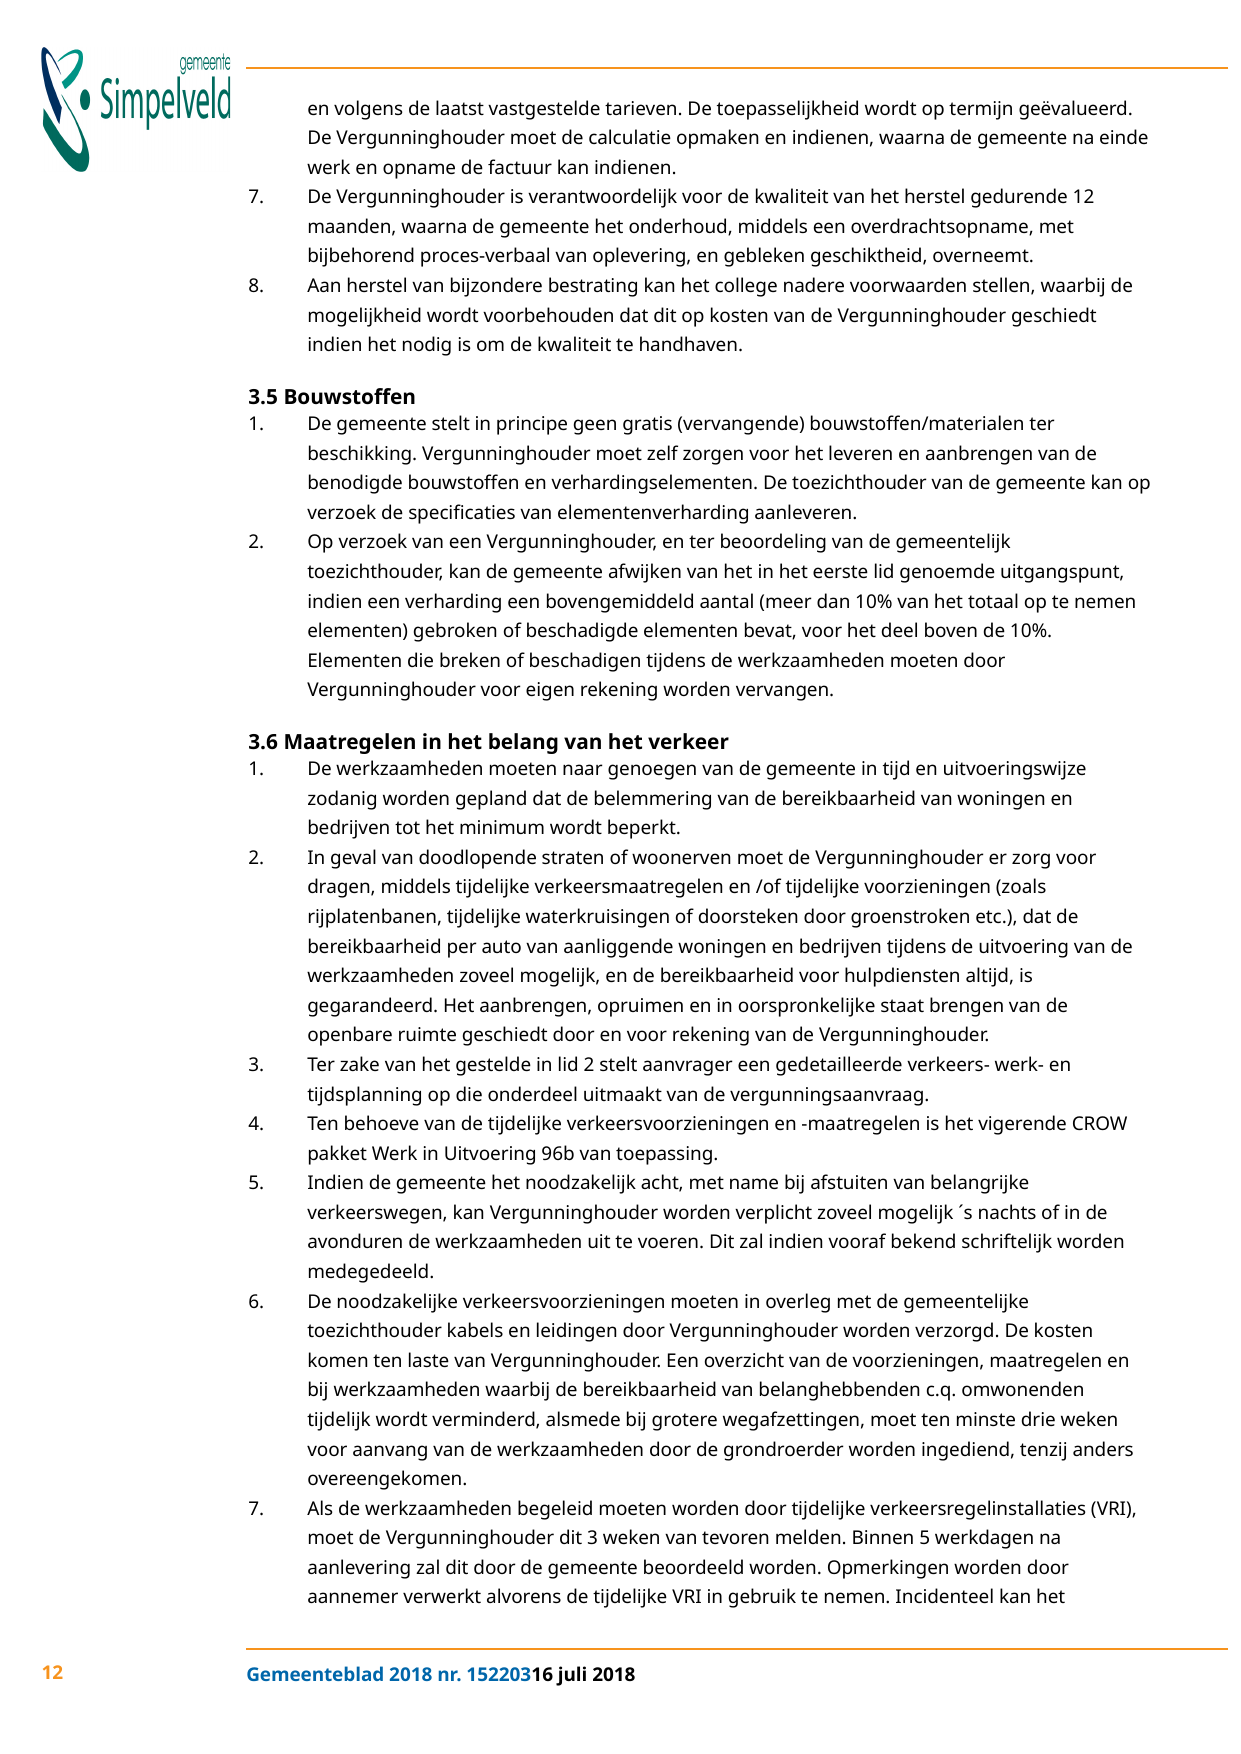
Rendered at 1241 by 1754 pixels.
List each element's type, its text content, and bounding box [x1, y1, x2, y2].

list De gemeente stelt in principe geen gratis (vervangende) bouwstoffen/materialen ter beschikking. Vergunninghouder moet zelf zorgen voor het leveren en aanbrengen van de benodigde bouwstoffen en verhardingselementen. De toezichthouder van de gemeente kan op verzoek de specificaties van elementenverharding aanleveren. [248, 410, 1152, 525]
list In geval van doodlopende straten of woonerven moet de Vergunninghouder er zorg voor dragen, middels tijdelijke verkeersmaatregelen en /of tijdelijke voorzieningen (zoals rijplatenbanen, tijdelijke waterkruisingen of doorsteken door groenstroken etc.), dat de bereikbaarheid per auto van aanliggende woningen en bedrijven tijdens de uitvoering van de werkzaamheden zoveel mogelijk, en de bereikbaarheid voor hulpdiensten altijd, is gegarandeerd. Het aanbrengen, opruimen en in oorspronkelijke staat brengen van de openbare ruimte geschiedt door en voor rekening van de Vergunninghouder. [248, 844, 1152, 1047]
list Aan herstel van bijzondere bestrating kan het college nadere voorwaarden stellen, waarbij de mogelijkheid wordt voorbehouden dat dit op kosten van de Vergunninghouder geschiedt indien het nodig is om de kwaliteit te handhaven. [248, 272, 1152, 357]
list Ten behoeve van de tijdelijke verkeersvoorzieningen en -maatregelen is het vigerende CROW pakket Werk in Uitvoering 96b van toepassing. [248, 1110, 1152, 1166]
list De noodzakelijke verkeersvoorzieningen moeten in overleg met de gemeentelijke toezichthouder kabels en leidingen door Vergunninghouder worden verzorgd. De kosten komen ten laste van Vergunninghouder. Een overzicht van de voorzieningen, maatregelen en bij werkzaamheden waarbij de bereikbaarheid van belanghebbenden c.q. omwonenden tijdelijk wordt verminderd, alsmede bij grotere wegafzettingen, moet ten minste drie weken voor aanvang van de werkzaamheden door de grondroerder worden ingediend, tenzij anders overeengekomen. [248, 1288, 1152, 1491]
list Op verzoek van een Vergunninghouder, en ter beoordeling van de gemeentelijk toezichthouder, kan de gemeente afwijken van het in het eerste lid genoemde uitgangspunt, indien een verharding een bovengemiddeld aantal (meer dan 10% van het totaal op te nemen elementen) gebroken of beschadigde elementen bevat, voor het deel boven de 10%. Elementen die breken of beschadigen tijdens de werkzaamheden moeten door Vergunninghouder voor eigen rekening worden vervangen. [248, 529, 1152, 702]
list Ter zake van het gestelde in lid 2 stelt aanvrager een gedetailleerde verkeers- werk- en tijdsplanning op die onderdeel uitmaakt van de vergunningsaanvraag. [248, 1051, 1152, 1107]
text 3.6 Maatregelen in het belang van het verkeer [248, 727, 1152, 755]
list Als de werkzaamheden begeleid moeten worden door tijdelijke verkeersregelinstallaties (VRI), moet de Vergunninghouder dit 3 weken van tevoren melden. Binnen 5 werkdagen na aanlevering zal dit door de gemeente beoordeeld worden. Opmerkingen worden door aannemer verwerkt alvorens de tijdelijke VRI in gebruik te nemen. Incidenteel kan het [248, 1495, 1152, 1609]
picture [41, 47, 231, 172]
text 3.5 Bouwstoffen [248, 382, 1152, 410]
list De werkzaamheden moeten naar genoegen van de gemeente in tijd en uitvoeringswijze zodanig worden gepland dat de belemmering van de bereikbaarheid van woningen en bedrijven tot het minimum wordt beperkt. [248, 755, 1152, 840]
list Indien de gemeente het noodzakelijk acht, met name bij afstuiten van belangrijke verkeerswegen, kan Vergunninghouder worden verplicht zoveel mogelijk ´s nachts of in de avonduren de werkzaamheden uit te voeren. Dit zal indien vooraf bekend schriftelijk worden medegedeeld. [248, 1169, 1152, 1284]
list De Vergunninghouder is verantwoordelijk voor de kwaliteit van het herstel gedurende 12 maanden, waarna de gemeente het onderhoud, middels een overdrachtsopname, met bijbehorend proces-verbaal van oplevering, en gebleken geschiktheid, overneemt. [248, 183, 1152, 268]
list en volgens de laatst vastgestelde tarieven. De toepasselijkheid wordt op termijn geëvalueerd. De Vergunninghouder moet de calculatie opmaken en indienen, waarna de gemeente na einde werk en opname de factuur kan indienen. [248, 95, 1152, 180]
